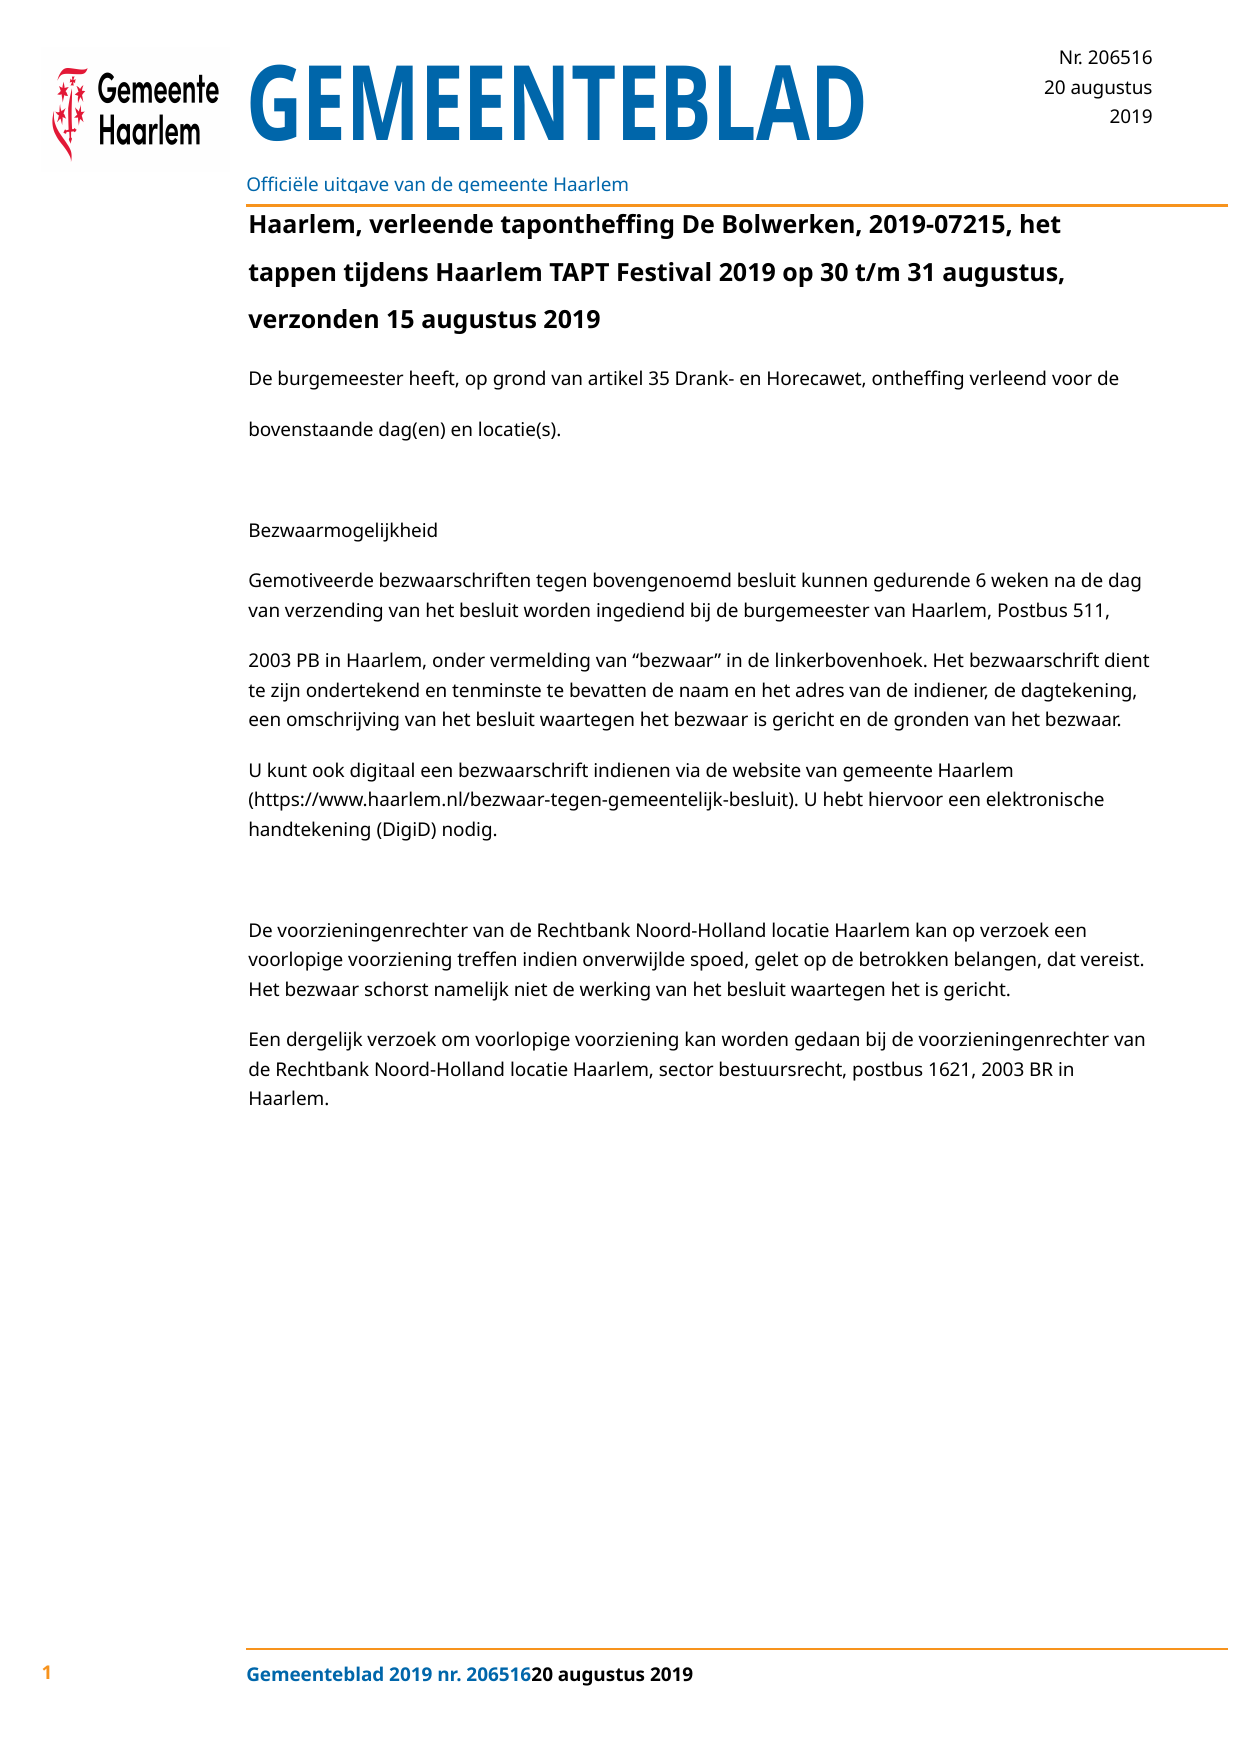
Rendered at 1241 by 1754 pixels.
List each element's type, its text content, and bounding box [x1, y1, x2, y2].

text De burgemeester heeft, op grond van artikel 35 Drank- en Horecawet, ontheffing verleend voor de [248, 366, 1152, 391]
text De voorzieningenrechter van de Rechtbank Noord-Holland locatie Haarlem kan op verzoek een voorlopige voorziening treffen indien onverwijlde spoed, gelet op de betrokken belangen, dat vereist. Het bezwaar schorst namelijk niet de werking van het besluit waartegen het is gericht. [248, 917, 1152, 1002]
text Bezwaarmogelijkheid [248, 517, 1152, 542]
text 2003 PB in Haarlem, onder vermelding van “bezwaar” in de linkerbovenhoek. Het bezwaarschrift dient te zijn ondertekend en tenminste te bevatten de naam en het adres van de indiener, de dagtekening, een omschrijving van het besluit waartegen het bezwaar is gericht en de gronden van het bezwaar. [248, 647, 1152, 732]
text bovenstaande dag(en) en locatie(s). [248, 416, 1152, 442]
text Een dergelijk verzoek om voorlopige voorziening kan worden gedaan bij de voorzieningenrechter van de Rechtbank Noord-Holland locatie Haarlem, sector bestuursrecht, postbus 1621, 2003 BR in Haarlem. [248, 1026, 1152, 1111]
picture [41, 47, 231, 172]
text U kunt ook digitaal een bezwaarschrift indienen via de website van gemeente Haarlem (https://www.haarlem.nl/bezwaar-tegen-gemeentelijk-besluit). U hebt hiervoor een elektronische handtekening (DigiD) nodig. [248, 757, 1152, 842]
text Gemotiveerde bezwaarschriften tegen bovengenoemd besluit kunnen gedurende 6 weken na de dag van verzending van het besluit worden ingediend bij de burgemeester van Haarlem, Postbus 511, [248, 567, 1152, 622]
text Haarlem, verleende tapontheffing De Bolwerken, 2019-07215, het tappen tijdens Haarlem TAPT Festival 2019 op 30 t/m 31 augustus, verzonden 15 augustus 2019 [248, 207, 1152, 336]
